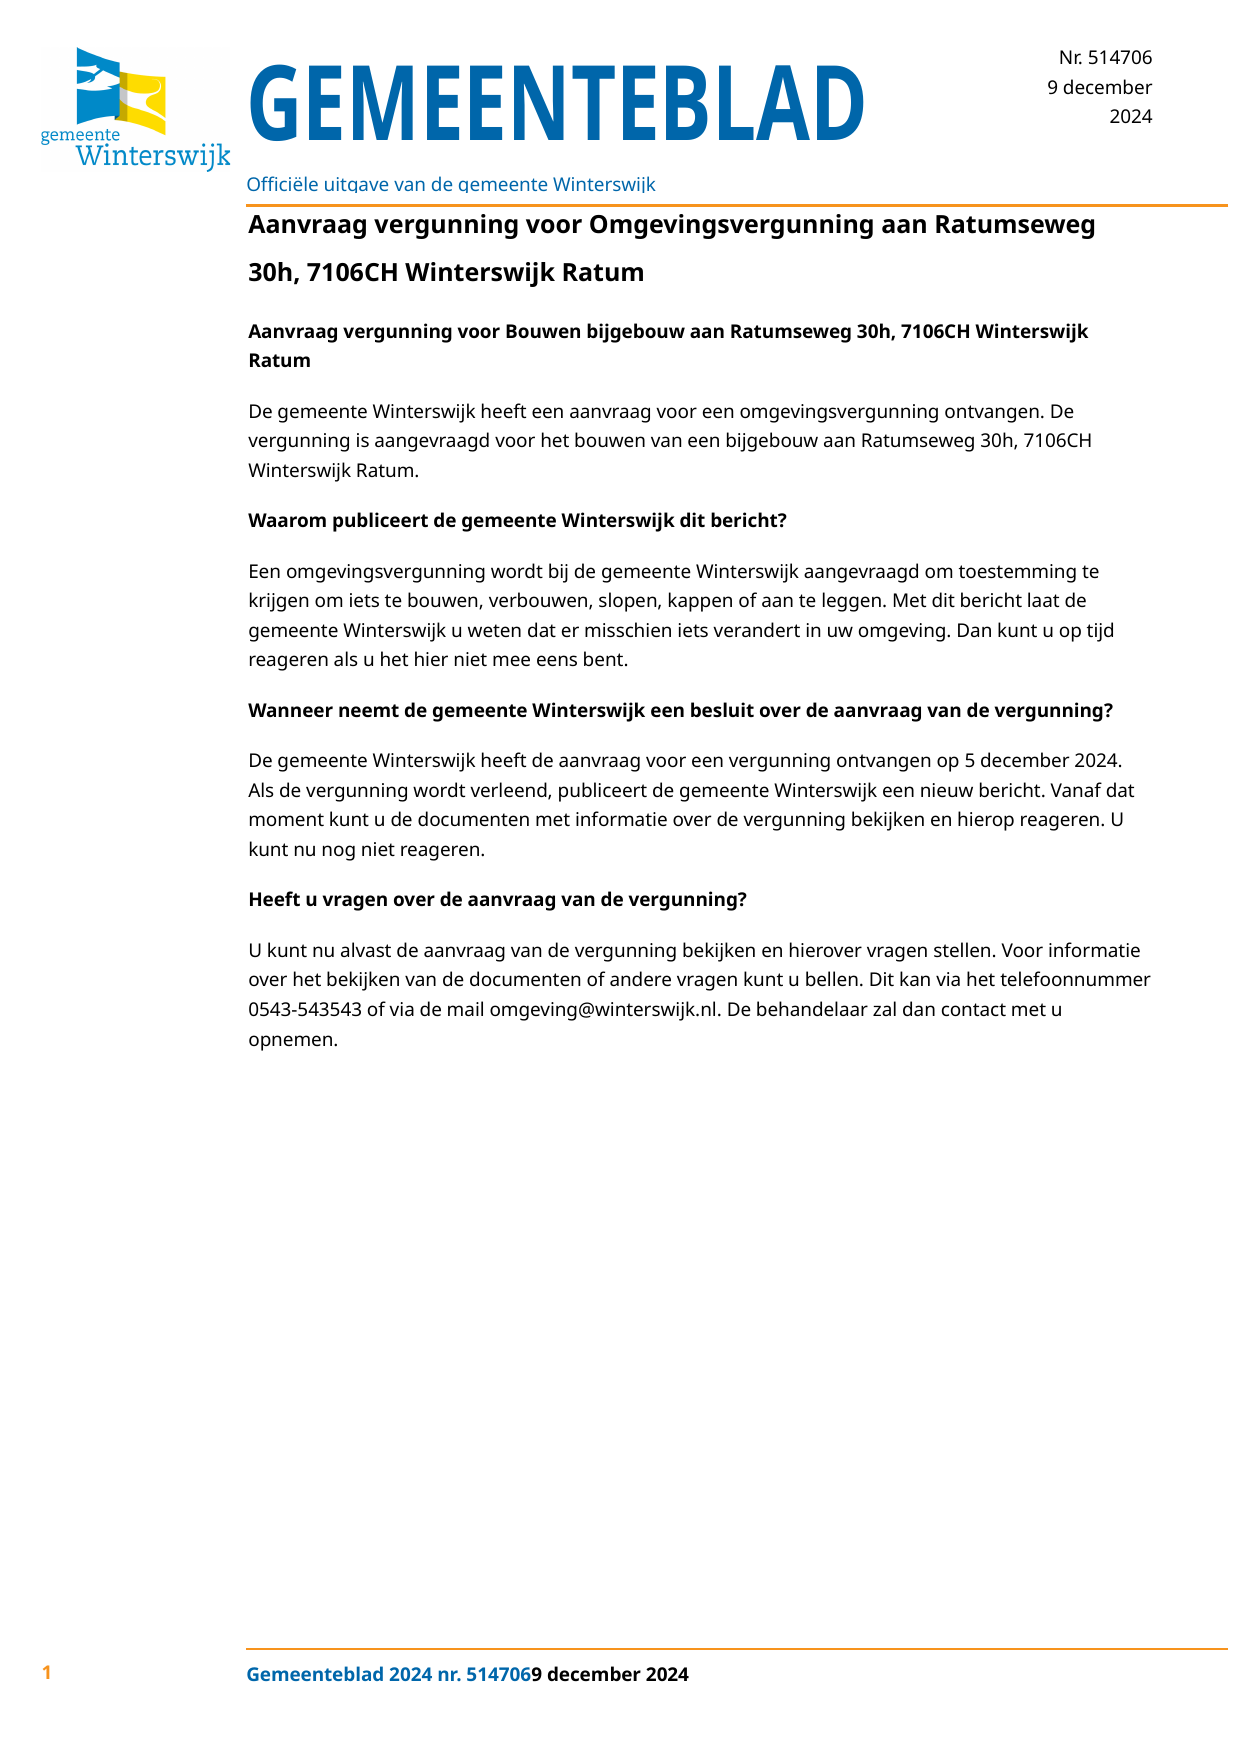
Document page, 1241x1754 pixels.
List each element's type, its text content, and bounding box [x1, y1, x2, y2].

text U kunt nu alvast de aanvraag van de vergunning bekijken en hierover vragen stellen. Voor informatie over het bekijken van de documenten of andere vragen kunt u bellen. Dit kan via het telefoonnummer 0543-543543 of via de mail omgeving@winterswijk.nl. De behandelaar zal dan contact met u opnemen. [248, 937, 1152, 1052]
picture [225, 153, 231, 162]
text De gemeente Winterswijk heeft een aanvraag voor een omgevingsvergunning ontvangen. De vergunning is aangevraagd voor het bouwen van een bijgebouw aan Ratumseweg 30h, 7106CH Winterswijk Ratum. [248, 398, 1152, 483]
text Waarom publiceert de gemeente Winterswijk dit bericht? [248, 507, 1152, 533]
text Heeft u vragen over de aanvraag van de vergunning? [248, 887, 1152, 912]
text De gemeente Winterswijk heeft de aanvraag voor een vergunning ontvangen op 5 december 2024. Als de vergunning wordt verleend, publiceert de gemeente Winterswijk een nieuw bericht. Vanaf dat moment kunt u de documenten met informatie over de vergunning bekijken en hierop reageren. U kunt nu nog niet reageren. [248, 747, 1152, 862]
text Wanneer neemt de gemeente Winterswijk een besluit over de aanvraag van de vergunning? [248, 697, 1152, 723]
text Aanvraag vergunning voor Bouwen bijgebouw aan Ratumseweg 30h, 7106CH Winterswijk Ratum [248, 318, 1152, 373]
text Een omgevingsvergunning wordt bij de gemeente Winterswijk aangevraagd om toestemming te krijgen om iets te bouwen, verbouwen, slopen, kappen of aan te leggen. Met dit bericht laat de gemeente Winterswijk u weten dat er misschien iets verandert in uw omgeving. Dan kunt u op tijd reageren als u het hier niet mee eens bent. [248, 558, 1152, 672]
picture [41, 47, 231, 172]
text Aanvraag vergunning voor Omgevingsvergunning aan Ratumseweg 30h, 7106CH Winterswijk Ratum [248, 207, 1152, 288]
